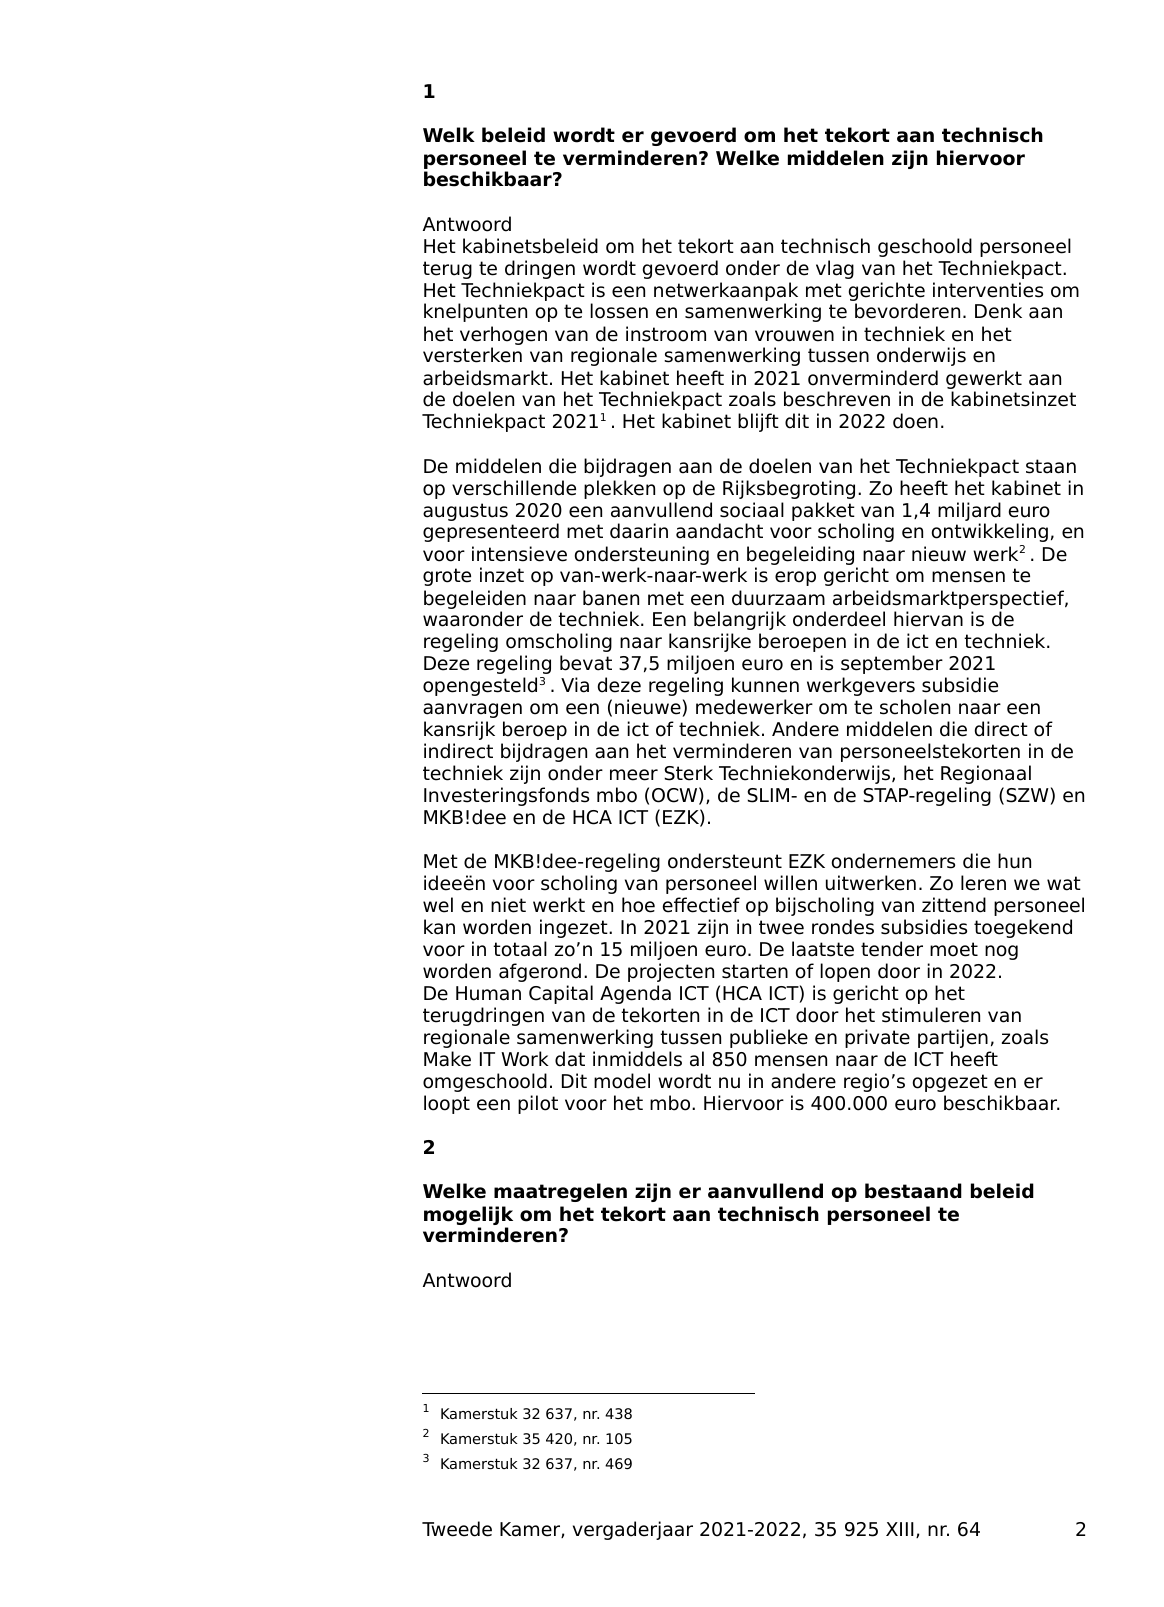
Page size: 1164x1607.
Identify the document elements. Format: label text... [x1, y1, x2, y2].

text Het kabinetsbeleid om het tekort aan technisch geschoold personeel terug te dringen wordt gevoerd onder de vlag van het Techniekpact. Het Techniekpact is een netwerkaanpak met gerichte interventies om knelpunten op te lossen en samenwerking te bevorderen. Denk aan het verhogen van de instroom van vrouwen in techniek en het versterken van regionale samenwerking tussen onderwijs en arbeidsmarkt. Het kabinet heeft in 2021 onverminderd gewerkt aan de doelen van het Techniekpact zoals beschreven in de kabinetsinzet Techniekpact 2021. Het kabinet blijft dit in 2022 doen. [422, 236, 1087, 433]
subtitle 2 [422, 1137, 1087, 1159]
text Antwoord [422, 213, 1087, 236]
text Antwoord [422, 1269, 1087, 1292]
subtitle 1 [422, 81, 1087, 103]
text De middelen die bijdragen aan de doelen van het Techniekpact staan op verschillende plekken op de Rijksbegroting. Zo heeft het kabinet in augustus 2020 een aanvullend sociaal pakket van 1,4 miljard euro gepresenteerd met daarin aandacht voor scholing en ontwikkeling, en voor intensieve ondersteuning en begeleiding naar nieuw werk. De grote inzet op van-werk-naar-werk is erop gericht om mensen te begeleiden naar banen met een duurzaam arbeidsmarktperspectief, waaronder de techniek. Een belangrijk onderdeel hiervan is de regeling omscholing naar kansrijke beroepen in de ict en techniek. Deze regeling bevat 37,5 miljoen euro en is september 2021 opengesteld. Via deze regeling kunnen werkgevers subsidie aanvragen om een (nieuwe) medewerker om te scholen naar een kansrijk beroep in de ict of techniek. Andere middelen die direct of indirect bijdragen aan het verminderen van personeelstekorten in de techniek zijn onder meer Sterk Techniekonderwijs, het Regionaal Investeringsfonds mbo (OCW), de SLIM- en de STAP-regeling (SZW) en MKB!dee en de HCA ICT (EZK). [422, 456, 1087, 829]
text Met de MKB!dee-regeling ondersteunt EZK ondernemers die hun ideeën voor scholing van personeel willen uitwerken. Zo leren we wat wel en niet werkt en hoe effectief op bijscholing van zittend personeel kan worden ingezet. In 2021 zijn in twee rondes subsidies toegekend voor in totaal zo’n 15 miljoen euro. De laatste tender moet nog worden afgerond. De projecten starten of lopen door in 2022. [422, 851, 1087, 983]
text Kamerstuk 32 637, nr. 469 [422, 1452, 1087, 1474]
text Kamerstuk 32 637, nr. 438 [422, 1402, 1087, 1424]
text Welke maatregelen zijn er aanvullend op bestaand beleid mogelijk om het tekort aan technisch personeel te verminderen? [422, 1181, 1087, 1247]
text Welk beleid wordt er gevoerd om het tekort aan technisch personeel te verminderen? Welke middelen zijn hiervoor beschikbaar? [422, 125, 1087, 191]
text De Human Capital Agenda ICT (HCA ICT) is gericht op het terugdringen van de tekorten in de ICT door het stimuleren van regionale samenwerking tussen publieke en private partijen, zoals Make IT Work dat inmiddels al 850 mensen naar de ICT heeft omgeschoold. Dit model wordt nu in andere regio’s opgezet en er loopt een pilot voor het mbo. Hiervoor is 400.000 euro beschikbaar. [422, 983, 1087, 1115]
text Kamerstuk 35 420, nr. 105 [422, 1427, 1087, 1449]
